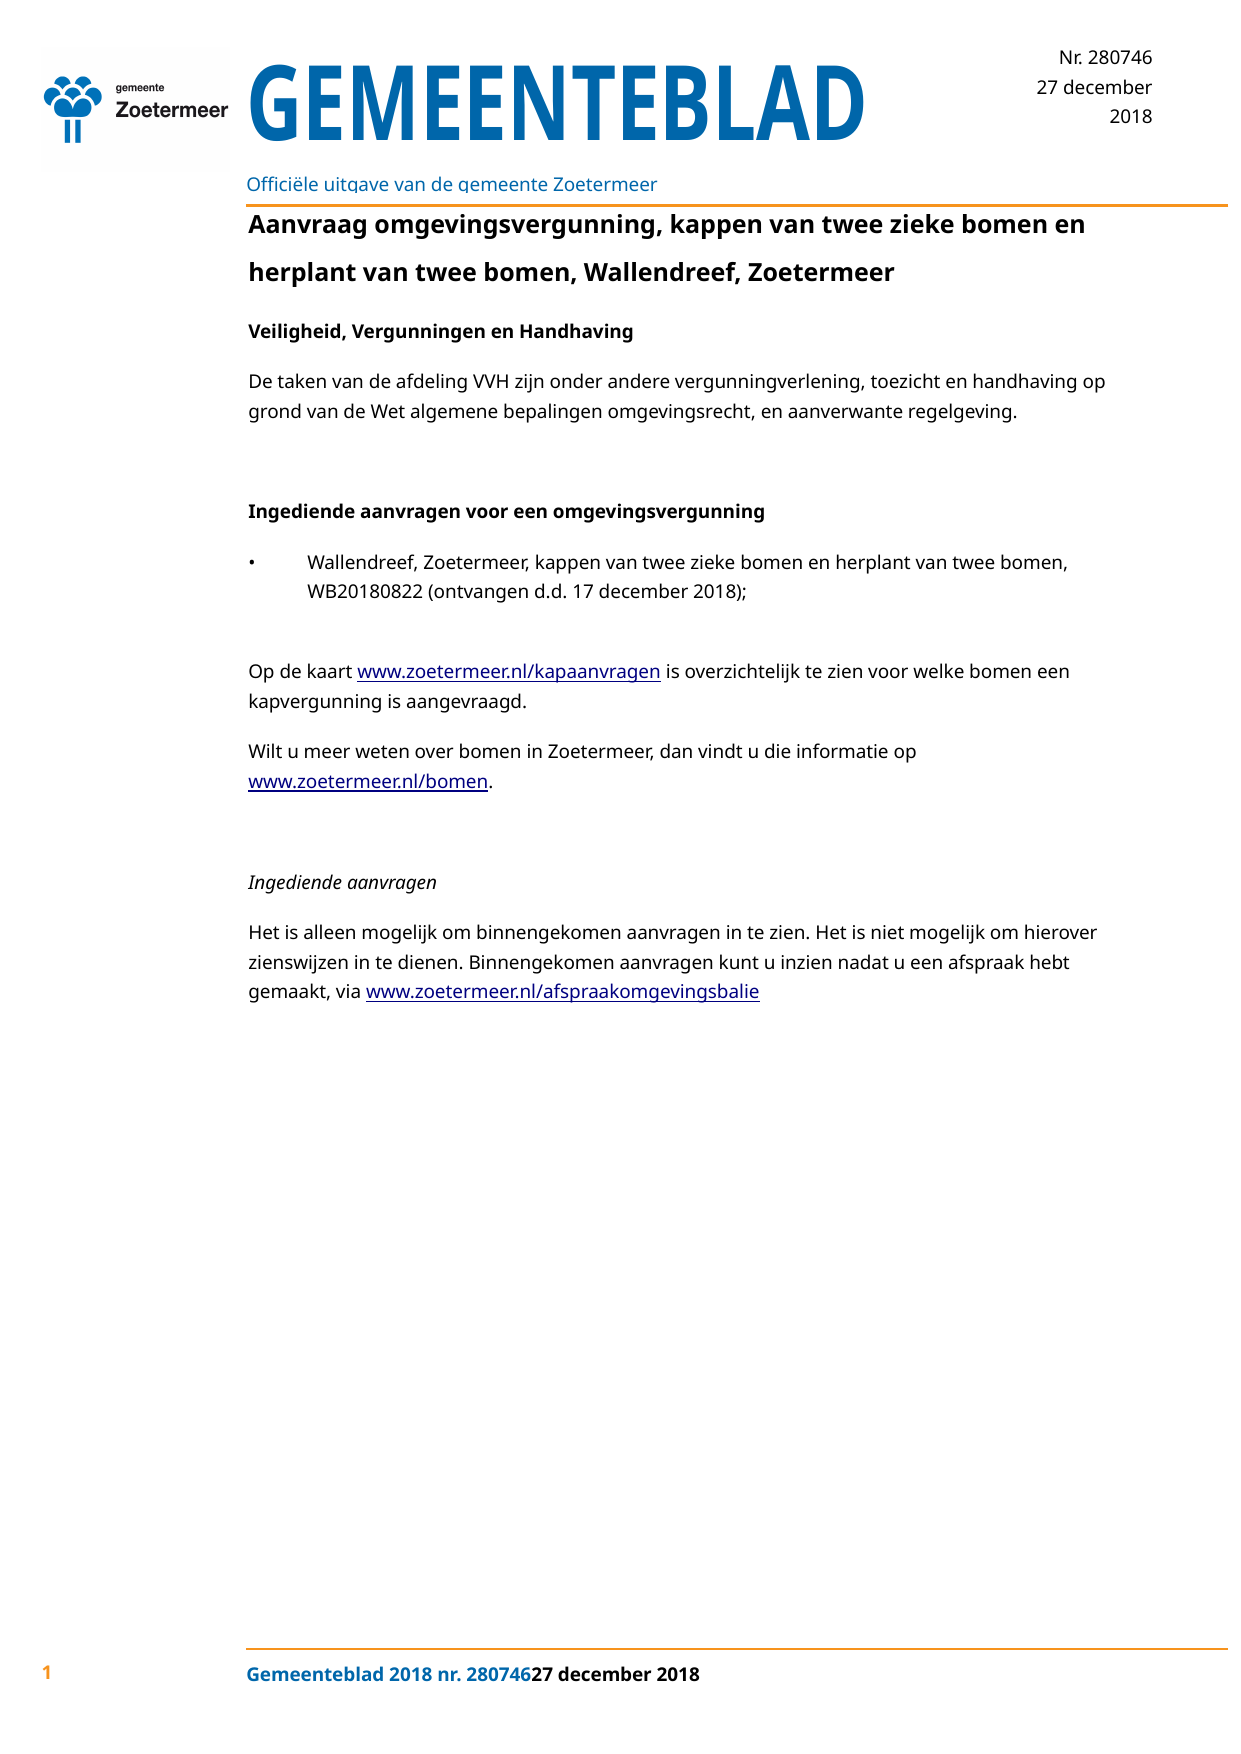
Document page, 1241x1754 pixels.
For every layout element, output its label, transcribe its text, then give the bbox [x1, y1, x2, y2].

text Veiligheid, Vergunningen en Handhaving [248, 318, 1152, 344]
text De taken van de afdeling VVH zijn onder andere vergunningverlening, toezicht en handhaving op grond van de Wet algemene bepalingen omgevingsrecht, en aanverwante regelgeving. [248, 368, 1152, 424]
text Ingediende aanvragen [248, 869, 1152, 895]
text Op de kaart www.zoetermeer.nl/kapaanvragen is overzichtelijk te zien voor welke bomen een kapvergunning is aangevraagd. [248, 659, 1152, 714]
text Wilt u meer weten over bomen in Zoetermeer, dan vindt u die informatie op www.zoetermeer.nl/bomen. [248, 739, 1152, 794]
text Aanvraag omgevingsvergunning, kappen van twee zieke bomen en herplant van twee bomen, Wallendreef, Zoetermeer [248, 207, 1152, 288]
text Ingediende aanvragen voor een omgevingsvergunning [248, 499, 1152, 524]
text Het is alleen mogelijk om binnengekomen aanvragen in te zien. Het is niet mogelijk om hierover zienswijzen in te dienen. Binnengekomen aanvragen kunt u inzien nadat u een afspraak hebt gemaakt, via www.zoetermeer.nl/afspraakomgevingsbalie [248, 919, 1152, 1004]
picture [41, 47, 231, 172]
list Wallendreef, Zoetermeer, kappen van twee zieke bomen en herplant van twee bomen, WB20180822 (ontvangen d.d. 17 december 2018); [248, 549, 1152, 604]
